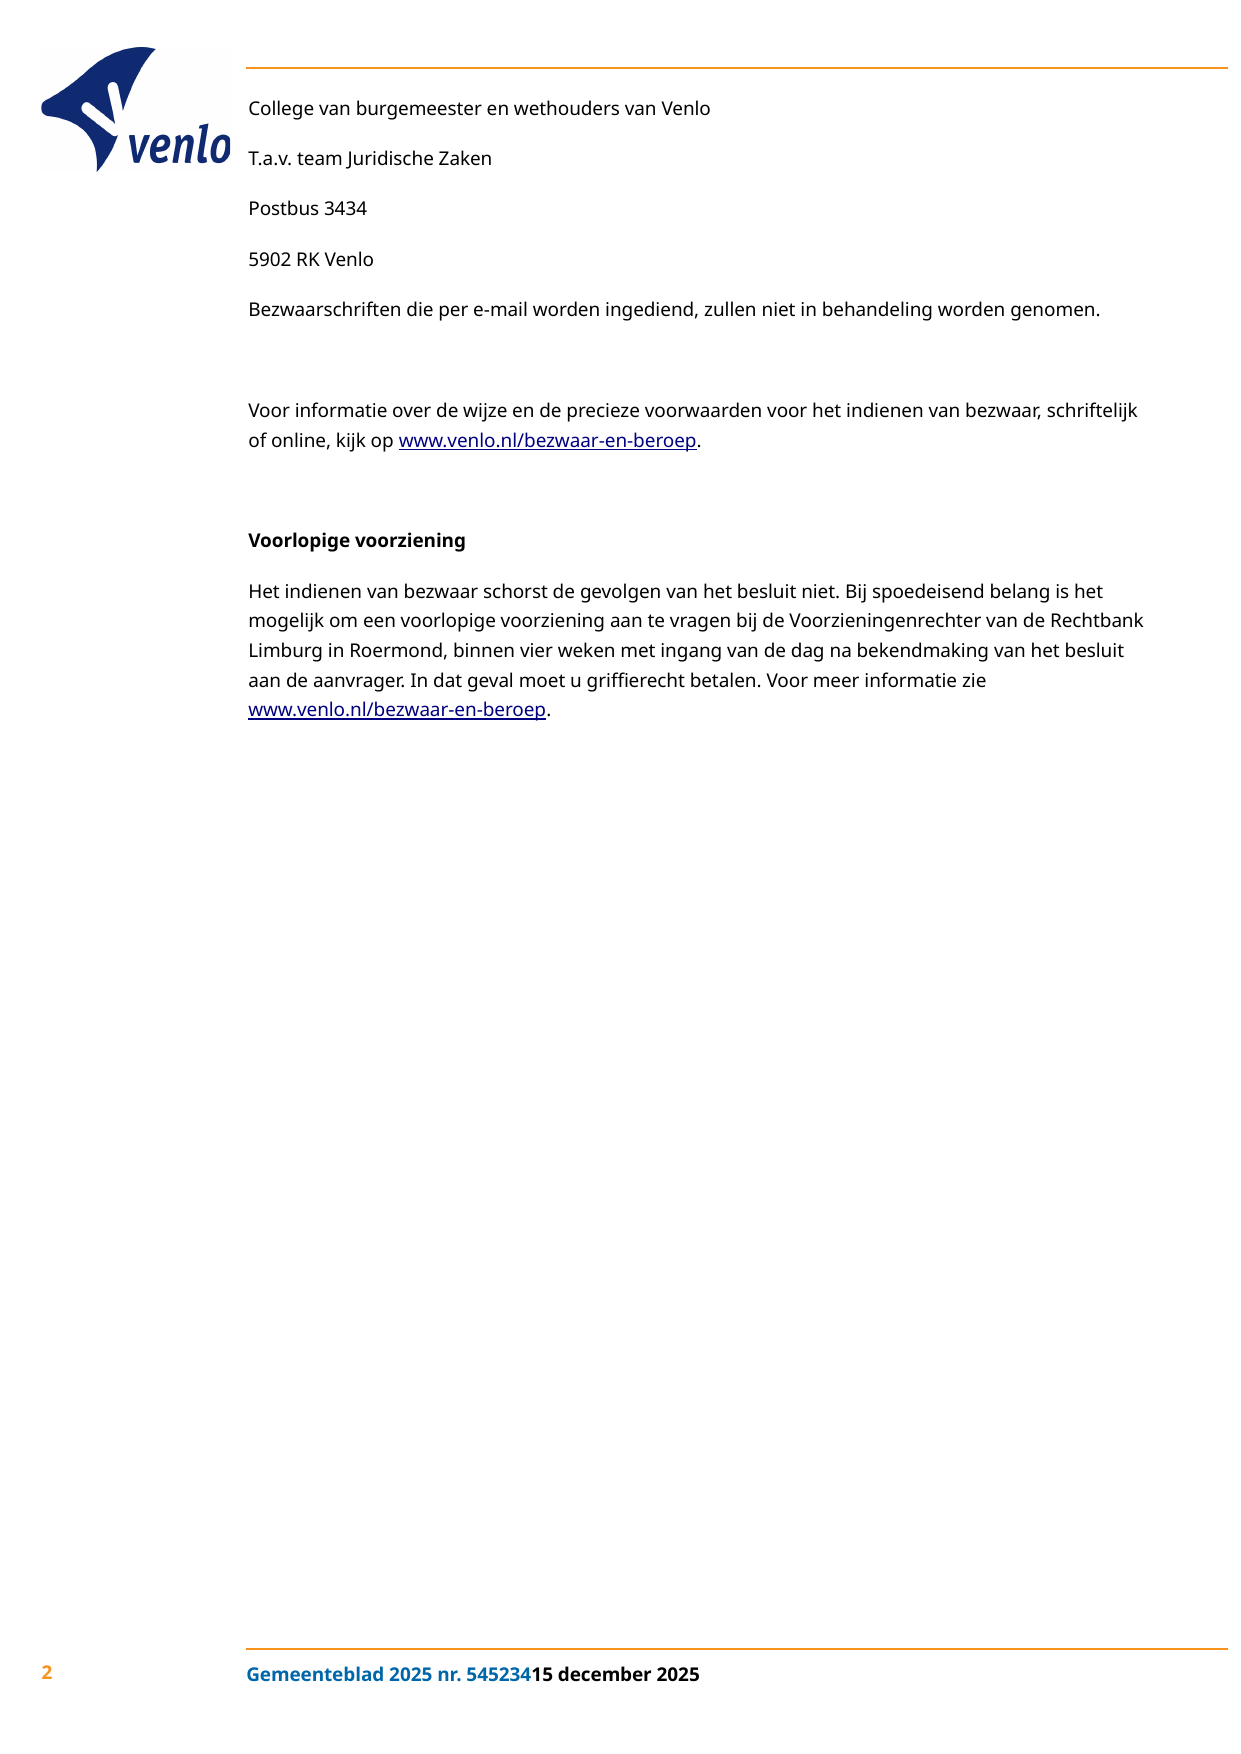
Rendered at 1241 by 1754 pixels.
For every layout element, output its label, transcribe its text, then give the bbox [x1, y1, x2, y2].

text Voorlopige voorziening [248, 528, 1152, 553]
text T.a.v. team Juridische Zaken [248, 145, 1152, 171]
text Bezwaarschriften die per e-mail worden ingediend, zullen niet in behandeling worden genomen. [248, 296, 1152, 322]
picture [41, 47, 231, 172]
text College van burgemeester en wethouders van Venlo [248, 95, 1152, 121]
text Het indienen van bezwaar schorst de gevolgen van het besluit niet. Bij spoedeisend belang is het mogelijk om een voorlopige voorziening aan te vragen bij de Voorzieningenrechter van de Rechtbank Limburg in Roermond, binnen vier weken met ingang van de dag na bekendmaking van het besluit aan de aanvrager. In dat geval moet u griffierecht betalen. Voor meer informatie zie www.venlo.nl/bezwaar-en-beroep. [248, 578, 1152, 722]
text 5902 RK Venlo [248, 246, 1152, 272]
text Voor informatie over de wijze en de precieze voorwaarden voor het indienen van bezwaar, schriftelijk of online, kijk op www.venlo.nl/bezwaar-en-beroep. [248, 397, 1152, 453]
text Postbus 3434 [248, 196, 1152, 221]
